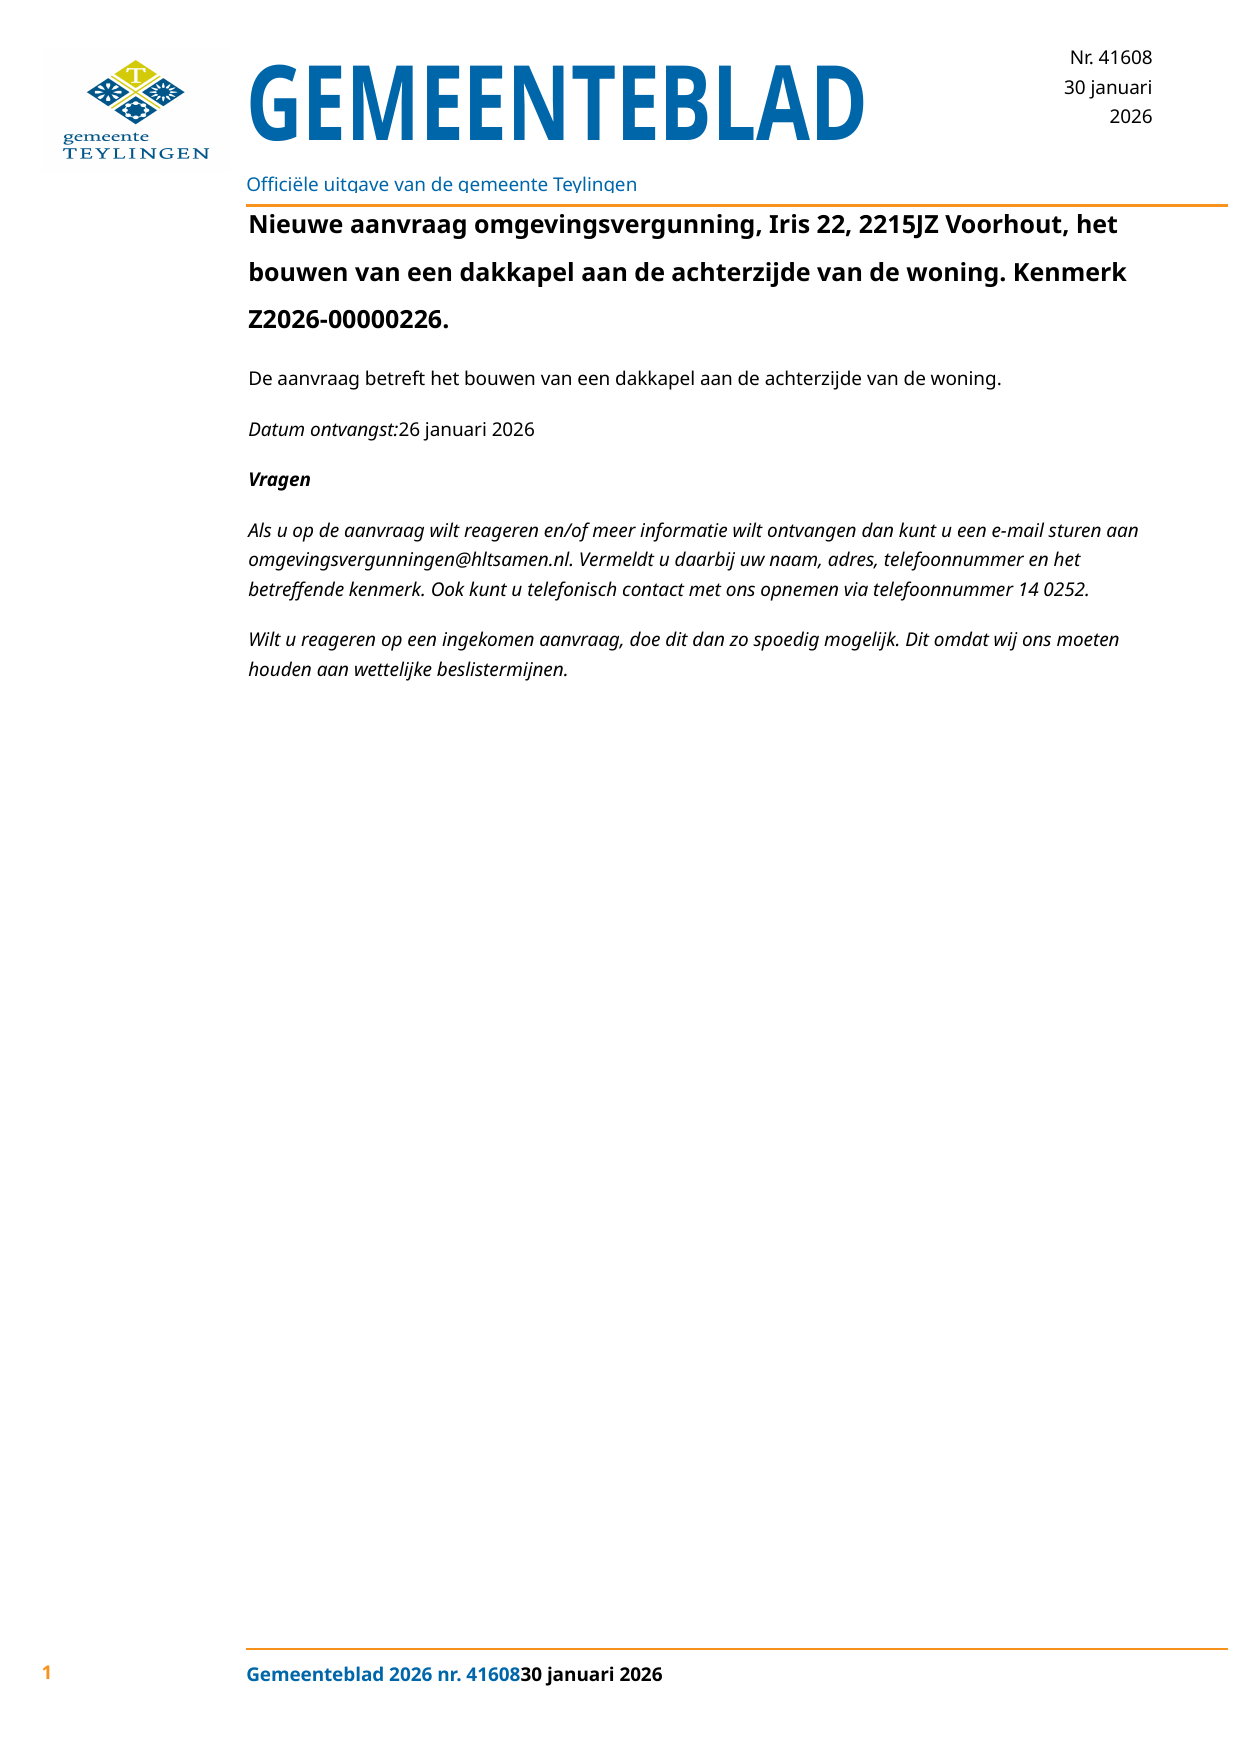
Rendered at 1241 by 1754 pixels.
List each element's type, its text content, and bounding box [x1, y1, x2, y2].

text Wilt u reageren op een ingekomen aanvraag, doe dit dan zo spoedig mogelijk. Dit omdat wij ons moeten houden aan wettelijke beslistermijnen. [248, 626, 1152, 682]
text Datum ontvangst:26 januari 2026 [248, 416, 1152, 442]
text Nieuwe aanvraag omgevingsvergunning, Iris 22, 2215JZ Voorhout, het bouwen van een dakkapel aan de achterzijde van de woning. Kenmerk Z2026-00000226. [248, 207, 1152, 336]
picture [41, 47, 231, 172]
text Vragen [248, 466, 1152, 492]
text De aanvraag betreft het bouwen van een dakkapel aan de achterzijde van de woning. [248, 366, 1152, 391]
text Als u op de aanvraag wilt reageren en/of meer informatie wilt ontvangen dan kunt u een e-mail sturen aan omgevingsvergunningen@hltsamen.nl. Vermeldt u daarbij uw naam, adres, telefoonnummer en het betreffende kenmerk. Ook kunt u telefonisch contact met ons opnemen via telefoonnummer 14 0252. [248, 517, 1152, 602]
